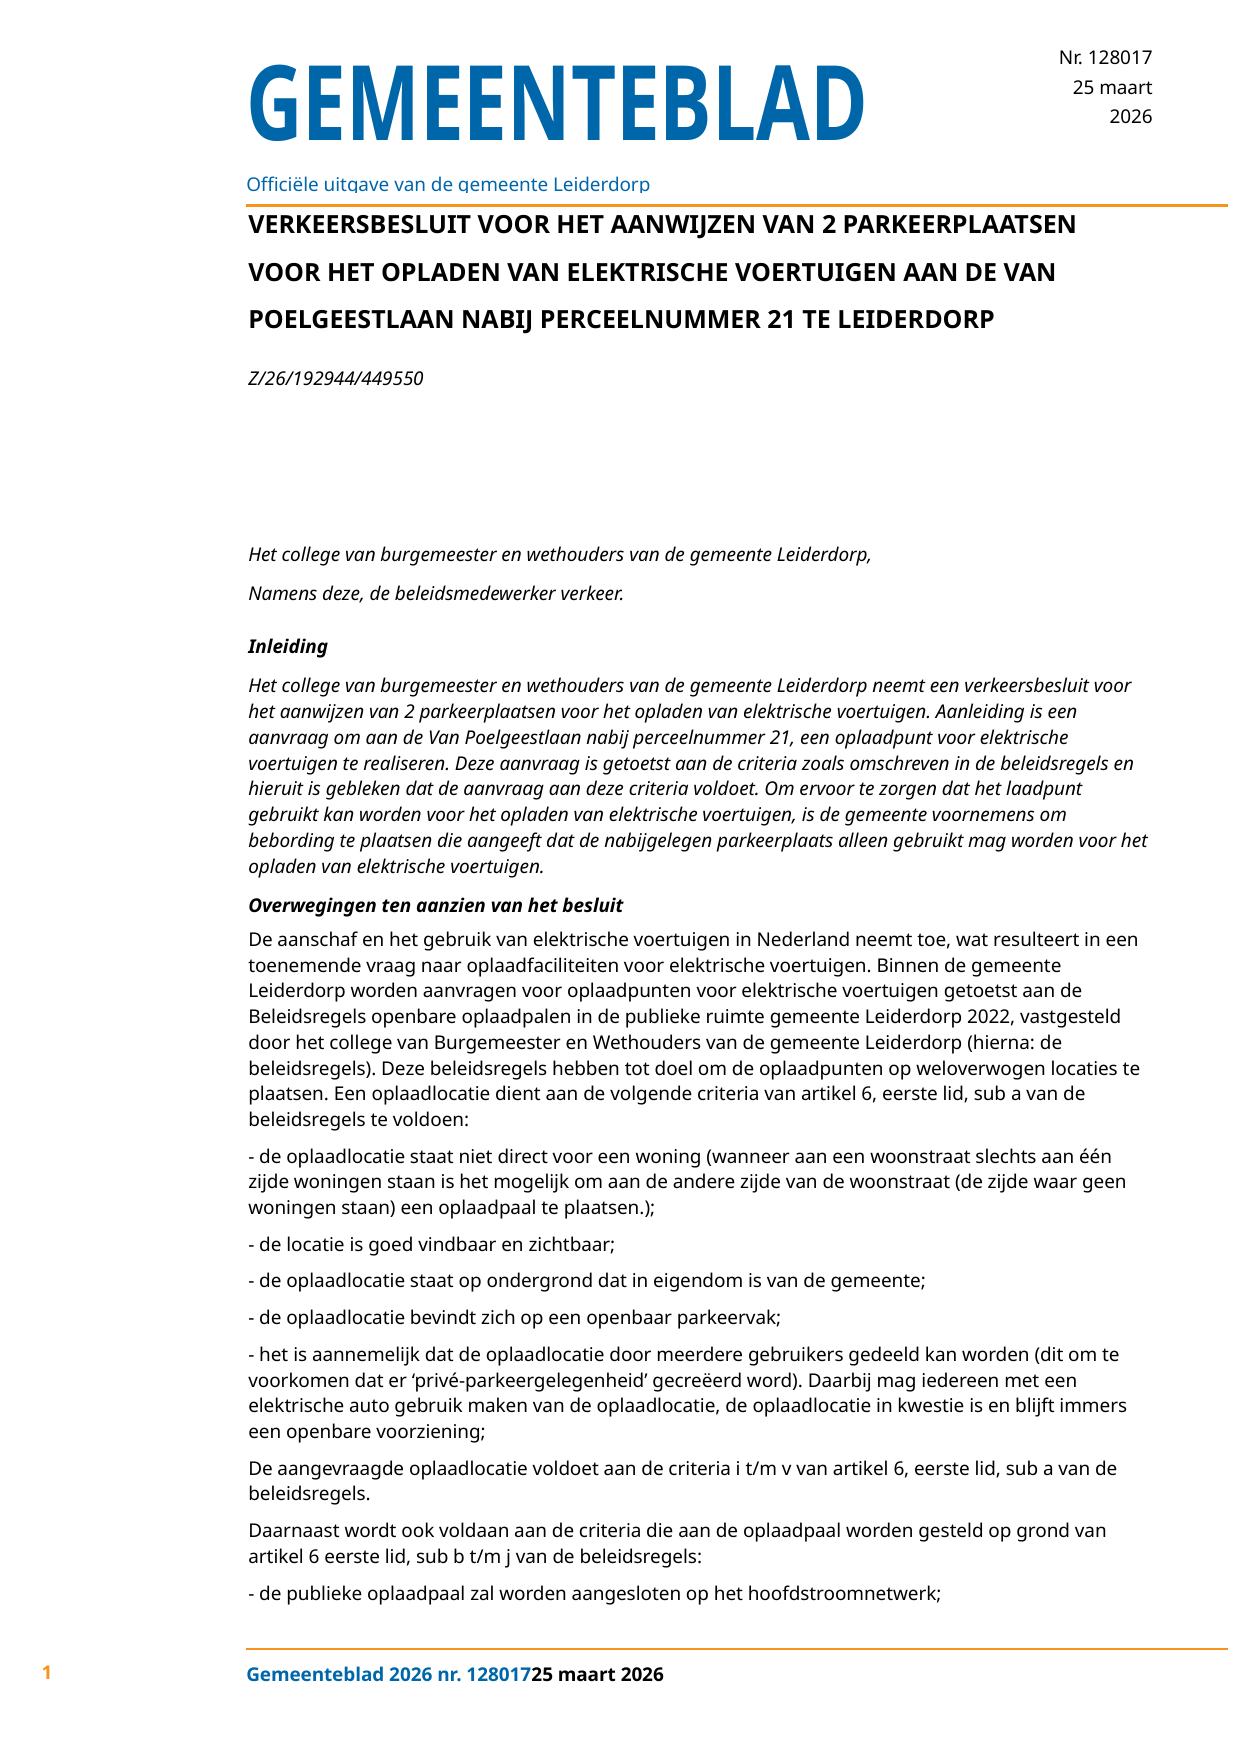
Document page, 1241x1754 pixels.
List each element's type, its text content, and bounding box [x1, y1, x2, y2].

text - de publieke oplaadpaal zal worden aangesloten op het hoofdstroomnetwerk; [248, 1580, 1152, 1605]
picture [41, 47, 231, 172]
text Z/26/192944/449550 [248, 366, 1152, 391]
text VERKEERSBESLUIT VOOR HET AANWIJZEN VAN 2 PARKEERPLAATSEN VOOR HET OPLADEN VAN ELEKTRISCHE VOERTUIGEN AAN DE VAN POELGEESTLAAN NABIJ PERCEELNUMMER 21 TE LEIDERDORP [248, 207, 1152, 336]
text - de oplaadlocatie bevindt zich op een openbaar parkeervak; [248, 1304, 1152, 1330]
text - de oplaadlocatie staat op ondergrond dat in eigendom is van de gemeente; [248, 1268, 1152, 1293]
text - de oplaadlocatie staat niet direct voor een woning (wanneer aan een woonstraat slechts aan één zijde woningen staan is het mogelijk om aan de andere zijde van de woonstraat (de zijde waar geen woningen staan) een oplaadpaal te plaatsen.); [248, 1143, 1152, 1220]
text Namens deze, de beleidsmedewerker verkeer. [248, 581, 1152, 606]
text Overwegingen ten aanzien van het besluit [248, 892, 1152, 918]
text Daarnaast wordt ook voldaan aan de criteria die aan de oplaadpaal worden gesteld op grond van artikel 6 eerste lid, sub b t/m j van de beleidsregels: [248, 1517, 1152, 1569]
text Inleiding [248, 633, 1152, 659]
text De aanschaf en het gebruik van elektrische voertuigen in Nederland neemt toe, wat resulteert in een toenemende vraag naar oplaadfaciliteiten voor elektrische voertuigen. Binnen de gemeente Leiderdorp worden aanvragen voor oplaadpunten voor elektrische voertuigen getoetst aan de Beleidsregels openbare oplaadpalen in de publieke ruimte gemeente Leiderdorp 2022, vastgesteld door het college van Burgemeester en Wethouders van de gemeente Leiderdorp (hierna: de beleidsregels). Deze beleidsregels hebben tot doel om de oplaadpunten op weloverwogen locaties te plaatsen. Een oplaadlocatie dient aan de volgende criteria van artikel 6, eerste lid, sub a van de beleidsregels te voldoen: [248, 926, 1152, 1132]
text - de locatie is goed vindbaar en zichtbaar; [248, 1231, 1152, 1257]
text Het college van burgemeester en wethouders van de gemeente Leiderdorp, [248, 541, 1152, 567]
text De aangevraagde oplaadlocatie voldoet aan de criteria i t/m v van artikel 6, eerste lid, sub a van de beleidsregels. [248, 1455, 1152, 1506]
text - het is aannemelijk dat de oplaadlocatie door meerdere gebruikers gedeeld kan worden (dit om te voorkomen dat er ‘privé-parkeergelegenheid’ gecreëerd word). Daarbij mag iedereen met een elektrische auto gebruik maken van de oplaadlocatie, de oplaadlocatie in kwestie is en blijft immers een openbare voorziening; [248, 1341, 1152, 1444]
text Het college van burgemeester en wethouders van de gemeente Leiderdorp neemt een verkeersbesluit voor het aanwijzen van 2 parkeerplaatsen voor het opladen van elektrische voertuigen. Aanleiding is een aanvraag om aan de Van Poelgeestlaan nabij perceelnummer 21, een oplaadpunt voor elektrische voertuigen te realiseren. Deze aanvraag is getoetst aan de criteria zoals omschreven in de beleidsregels en hieruit is gebleken dat de aanvraag aan deze criteria voldoet. Om ervoor te zorgen dat het laadpunt gebruikt kan worden voor het opladen van elektrische voertuigen, is de gemeente voornemens om bebording te plaatsen die aangeeft dat de nabijgelegen parkeerplaats alleen gebruikt mag worden voor het opladen van elektrische voertuigen. [248, 673, 1152, 878]
